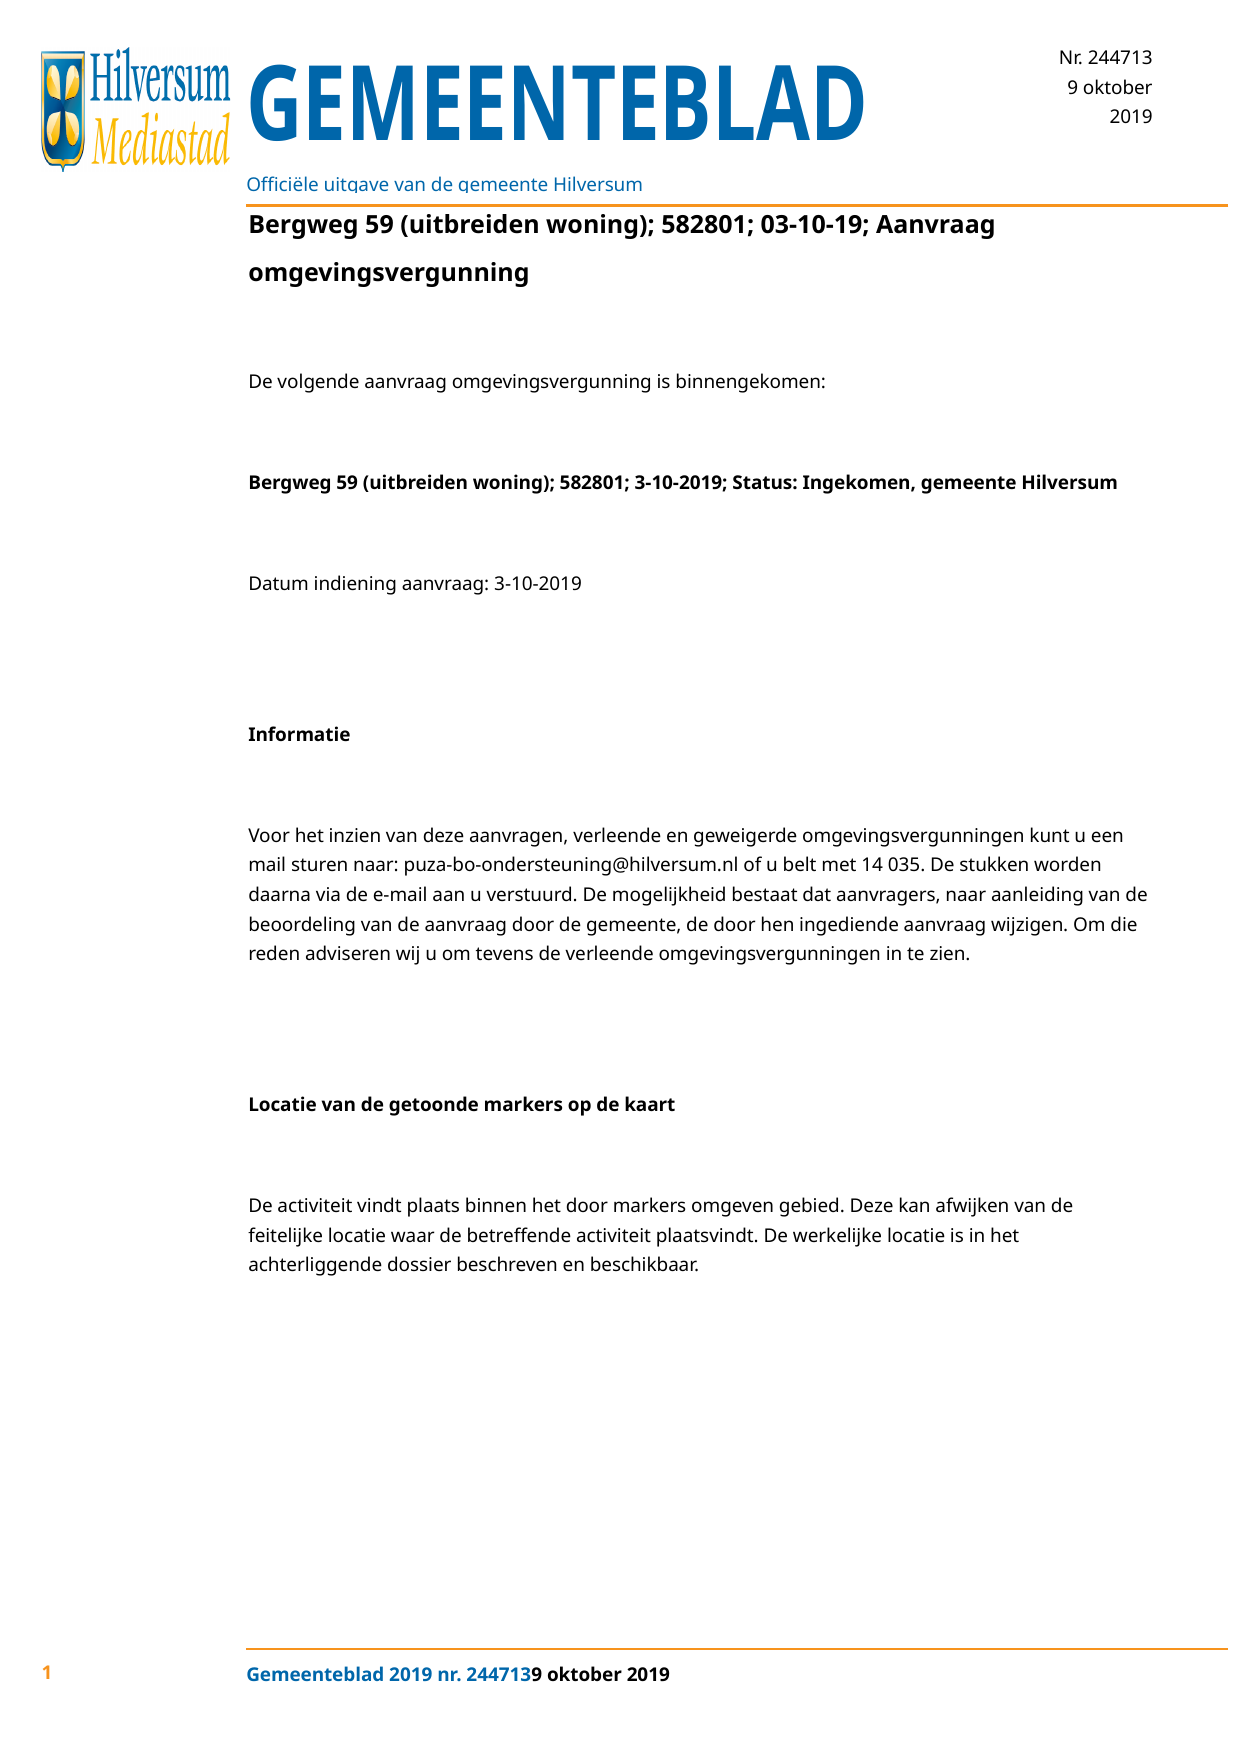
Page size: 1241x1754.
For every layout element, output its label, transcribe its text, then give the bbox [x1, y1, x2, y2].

text Datum indiening aanvraag: 3-10-2019 [248, 570, 1152, 596]
text Bergweg 59 (uitbreiden woning); 582801; 03-10-19; Aanvraag omgevingsvergunning [248, 207, 1152, 288]
text Informatie [248, 721, 1152, 747]
text De volgende aanvraag omgevingsvergunning is binnengekomen: [248, 368, 1152, 394]
text Bergweg 59 (uitbreiden woning); 582801; 3-10-2019; Status: Ingekomen, gemeente Hilversum [248, 469, 1152, 495]
picture [41, 47, 231, 172]
text Voor het inzien van deze aanvragen, verleende en geweigerde omgevingsvergunningen kunt u een mail sturen naar: puza-bo-ondersteuning@hilversum.nl of u belt met 14 035. De stukken worden daarna via de e-mail aan u verstuurd. De mogelijkheid bestaat dat aanvragers, naar aanleiding van de beoordeling van de aanvraag door de gemeente, de door hen ingediende aanvraag wijzigen. Om die reden adviseren wij u om tevens de verleende omgevingsvergunningen in te zien. [248, 822, 1152, 966]
text De activiteit vindt plaats binnen het door markers omgeven gebied. Deze kan afwijken van de feitelijke locatie waar de betreffende activiteit plaatsvindt. De werkelijke locatie is in het achterliggende dossier beschreven en beschikbaar. [248, 1192, 1152, 1277]
text Locatie van de getoonde markers op de kaart [248, 1092, 1152, 1117]
